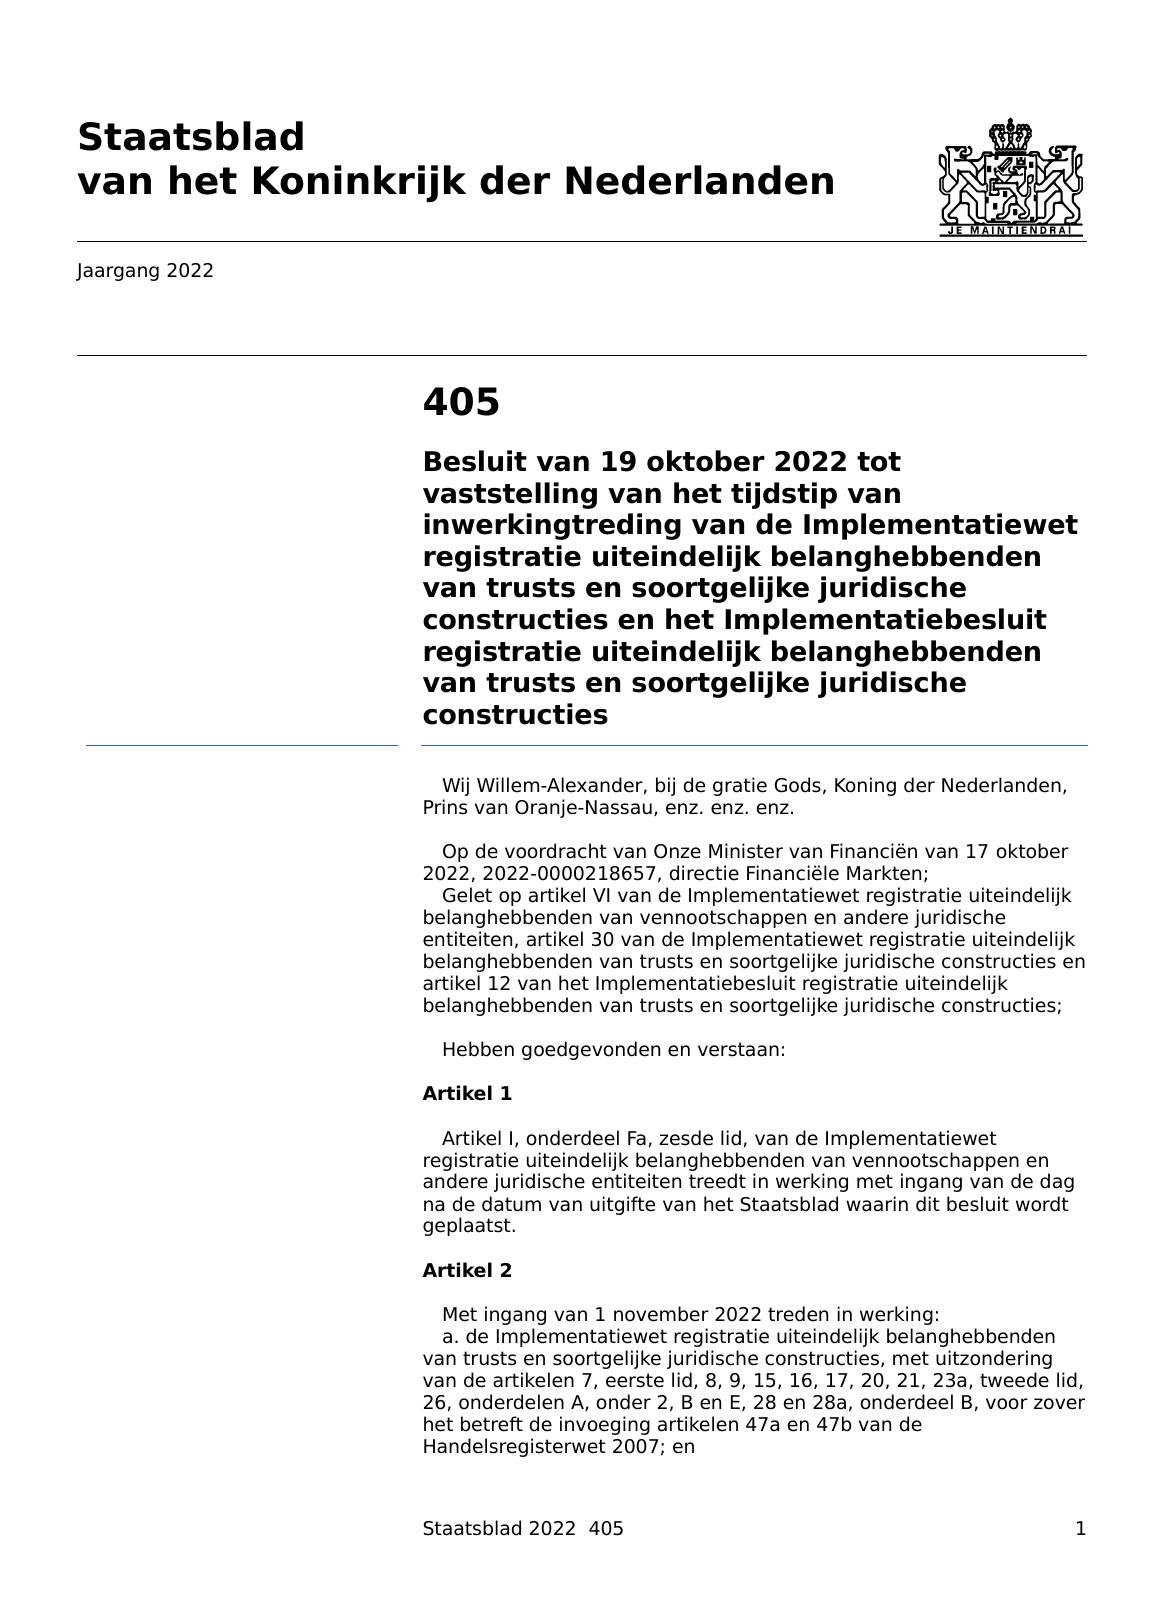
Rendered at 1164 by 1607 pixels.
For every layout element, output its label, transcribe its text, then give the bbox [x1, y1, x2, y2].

text Besluit van 19 oktober 2022 tot vaststelling van het tijdstip van inwerkingtreding van de Implementatiewet registratie uiteindelijk belanghebbenden van trusts en soortgelijke juridische constructies en het Implementatiebesluit registratie uiteindelijk belanghebbenden van trusts en soortgelijke juridische constructies [422, 447, 1087, 731]
picture [936, 115, 1087, 240]
text Op de voordracht van Onze Minister van Financiën van 17 oktober 2022, 2022-0000218657, directie Financiële Markten; [422, 841, 1087, 885]
subtitle 405 [422, 381, 1087, 424]
text Gelet op artikel VI van de Implementatiewet registratie uiteindelijk belanghebbenden van vennootschappen en andere juridische entiteiten, artikel 30 van de Implementatiewet registratie uiteindelijk belanghebbenden van trusts en soortgelijke juridische constructies en artikel 12 van het Implementatiebesluit registratie uiteindelijk belanghebbenden van trusts en soortgelijke juridische constructies; [422, 885, 1087, 1017]
text Hebben goedgevonden en verstaan: [422, 1039, 1087, 1061]
table_header Staatsblad van het Koninkrijk der Nederlanden [77, 100, 886, 241]
table_cell Jaargang 2022 [77, 242, 1087, 355]
table_header [886, 100, 1087, 241]
text Artikel I, onderdeel Fa, zesde lid, van de Implementatiewet registratie uiteindelijk belanghebbenden van vennootschappen en andere juridische entiteiten treedt in werking met ingang van de dag na de datum van uitgifte van het Staatsblad waarin dit besluit wordt geplaatst. [422, 1127, 1087, 1237]
text a. de Implementatiewet registratie uiteindelijk belanghebbenden van trusts en soortgelijke juridische constructies, met uitzondering van de artikelen 7, eerste lid, 8, 9, 15, 16, 17, 20, 21, 23a, tweede lid, 26, onderdelen A, onder 2, B en E, 28 en 28a, onderdeel B, voor zover het betreft de invoeging artikelen 47a en 47b van de Handelsregisterwet 2007; en [422, 1326, 1087, 1458]
subtitle Artikel 1 [422, 1083, 1087, 1105]
subtitle Artikel 2 [422, 1259, 1087, 1282]
text Met ingang van 1 november 2022 treden in werking: [422, 1304, 1087, 1326]
text Wij Willem-Alexander, bij de gratie Gods, Koning der Nederlanden, Prins van Oranje-Nassau, enz. enz. enz. [422, 775, 1087, 819]
